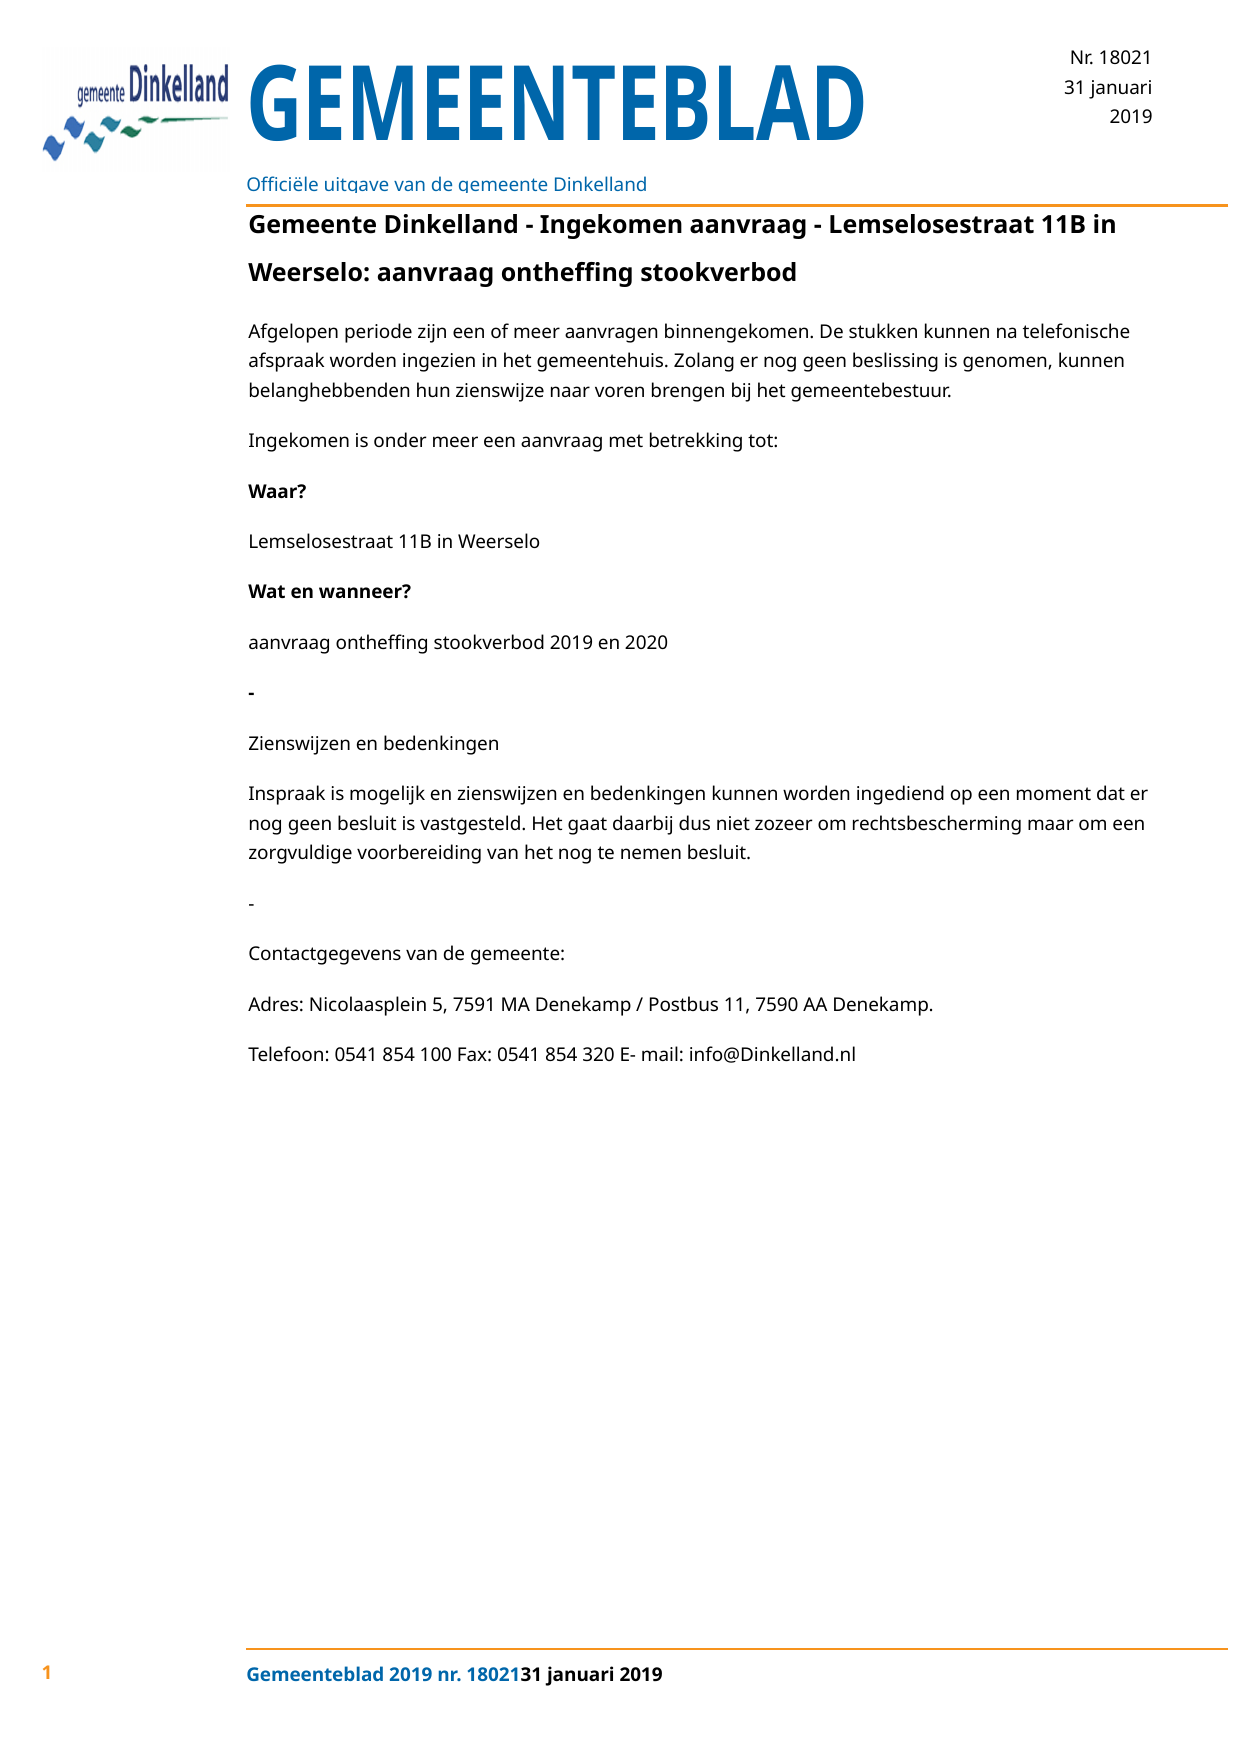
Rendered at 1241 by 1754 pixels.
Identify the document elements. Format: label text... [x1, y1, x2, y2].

text Gemeente Dinkelland - Ingekomen aanvraag - Lemselosestraat 11B in Weerselo: aanvraag ontheffing stookverbod [248, 207, 1152, 288]
text Zienswijzen en bedenkingen [248, 730, 1152, 756]
picture [41, 47, 231, 172]
text Afgelopen periode zijn een of meer aanvragen binnengekomen. De stukken kunnen na telefonische afspraak worden ingezien in het gemeentehuis. Zolang er nog geen beslissing is genomen, kunnen belanghebbenden hun zienswijze naar voren brengen bij het gemeentebestuur. [248, 318, 1152, 403]
text - [248, 679, 1152, 705]
text Lemselosestraat 11B in Weerselo [248, 528, 1152, 554]
text Contactgegevens van de gemeente: [248, 940, 1152, 966]
text Waar? [248, 478, 1152, 504]
text - [248, 890, 1152, 916]
text aanvraag ontheffing stookverbod 2019 en 2020 [248, 629, 1152, 655]
text Ingekomen is onder meer een aanvraag met betrekking tot: [248, 427, 1152, 453]
text Inspraak is mogelijk en zienswijzen en bedenkingen kunnen worden ingediend op een moment dat er nog geen besluit is vastgesteld. Het gaat daarbij dus niet zozeer om rechtsbescherming maar om een zorgvuldige voorbereiding van het nog te nemen besluit. [248, 780, 1152, 865]
text Adres: Nicolaasplein 5, 7591 MA Denekamp / Postbus 11, 7590 AA Denekamp. [248, 991, 1152, 1017]
text Wat en wanneer? [248, 579, 1152, 604]
text Telefoon: 0541 854 100 Fax: 0541 854 320 E- mail: info@Dinkelland.nl [248, 1041, 1152, 1067]
